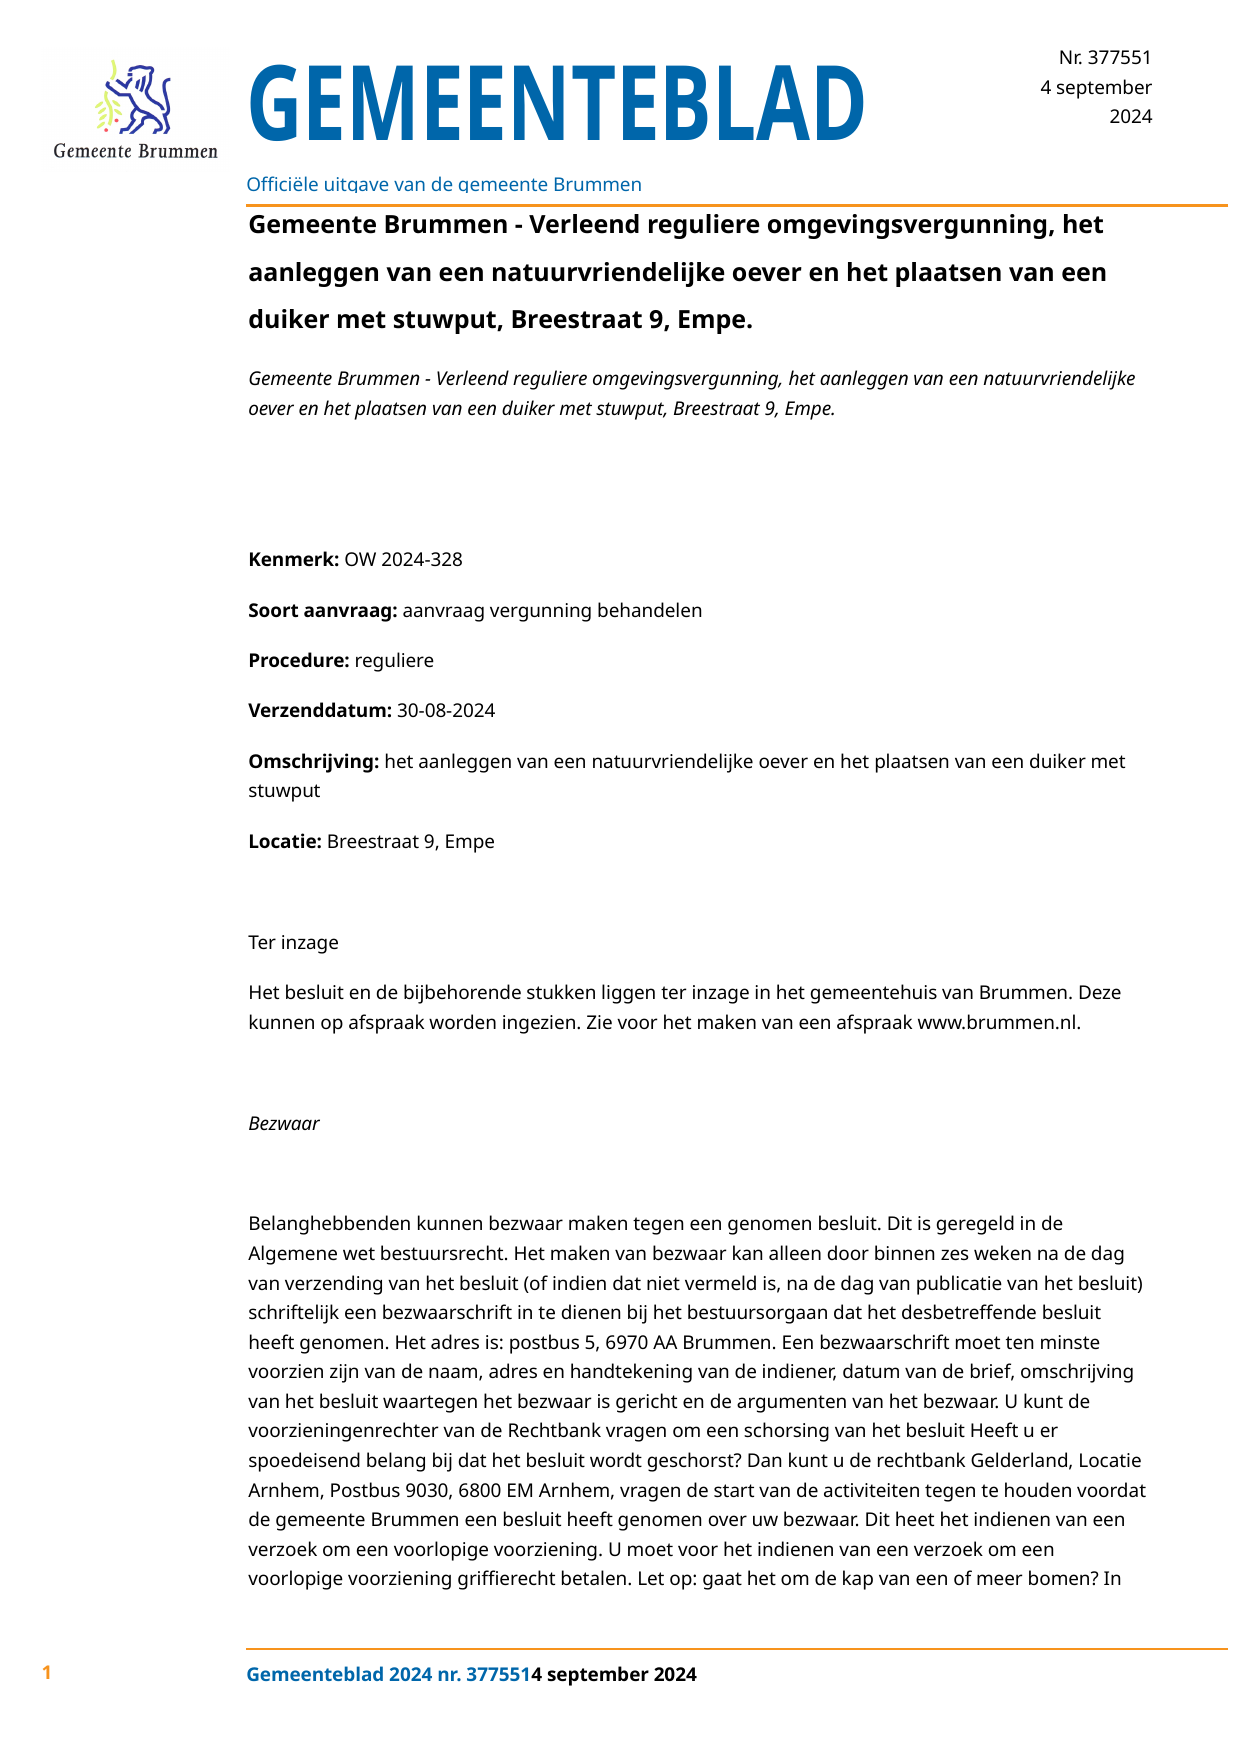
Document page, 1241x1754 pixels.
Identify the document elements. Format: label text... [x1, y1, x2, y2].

picture [41, 47, 231, 172]
text Belanghebbenden kunnen bezwaar maken tegen een genomen besluit. Dit is geregeld in de Algemene wet bestuursrecht. Het maken van bezwaar kan alleen door binnen zes weken na de dag van verzending van het besluit (of indien dat niet vermeld is, na de dag van publicatie van het besluit) schriftelijk een bezwaarschrift in te dienen bij het bestuursorgaan dat het desbetreffende besluit heeft genomen. Het adres is: postbus 5, 6970 AA Brummen. Een bezwaarschrift moet ten minste voorzien zijn van de naam, adres en handtekening van de indiener, datum van de brief, omschrijving van het besluit waartegen het bezwaar is gericht en de argumenten van het bezwaar. U kunt de voorzieningenrechter van de Rechtbank vragen om een schorsing van het besluit Heeft u er spoedeisend belang bij dat het besluit wordt geschorst? Dan kunt u de rechtbank Gelderland, Locatie Arnhem, Postbus 9030, 6800 EM Arnhem, vragen de start van de activiteiten tegen te houden voordat de gemeente Brummen een besluit heeft genomen over uw bezwaar. Dit heet het indienen van een verzoek om een voorlopige voorziening. U moet voor het indienen van een verzoek om een voorlopige voorziening griffierecht betalen. Let op: gaat het om de kap van een of meer bomen? In [248, 1211, 1152, 1591]
text Het besluit en de bijbehorende stukken liggen ter inzage in het gemeentehuis van Brummen. Deze kunnen op afspraak worden ingezien. Zie voor het maken van een afspraak www.brummen.nl. [248, 979, 1152, 1034]
text Gemeente Brummen - Verleend reguliere omgevingsvergunning, het aanleggen van een natuurvriendelijke oever en het plaatsen van een duiker met stuwput, Breestraat 9, Empe. [248, 366, 1152, 421]
text Procedure: reguliere [248, 647, 1152, 673]
text Gemeente Brummen - Verleend reguliere omgevingsvergunning, het aanleggen van een natuurvriendelijke oever en het plaatsen van een duiker met stuwput, Breestraat 9, Empe. [248, 207, 1152, 336]
text Soort aanvraag: aanvraag vergunning behandelen [248, 597, 1152, 622]
text Omschrijving: het aanleggen van een natuurvriendelijke oever en het plaatsen van een duiker met stuwput [248, 748, 1152, 803]
text Ter inzage [248, 929, 1152, 954]
text Bezwaar [248, 1110, 1152, 1135]
text Kenmerk: OW 2024-328 [248, 546, 1152, 572]
text Verzenddatum: 30-08-2024 [248, 698, 1152, 723]
text Locatie: Breestraat 9, Empe [248, 828, 1152, 854]
